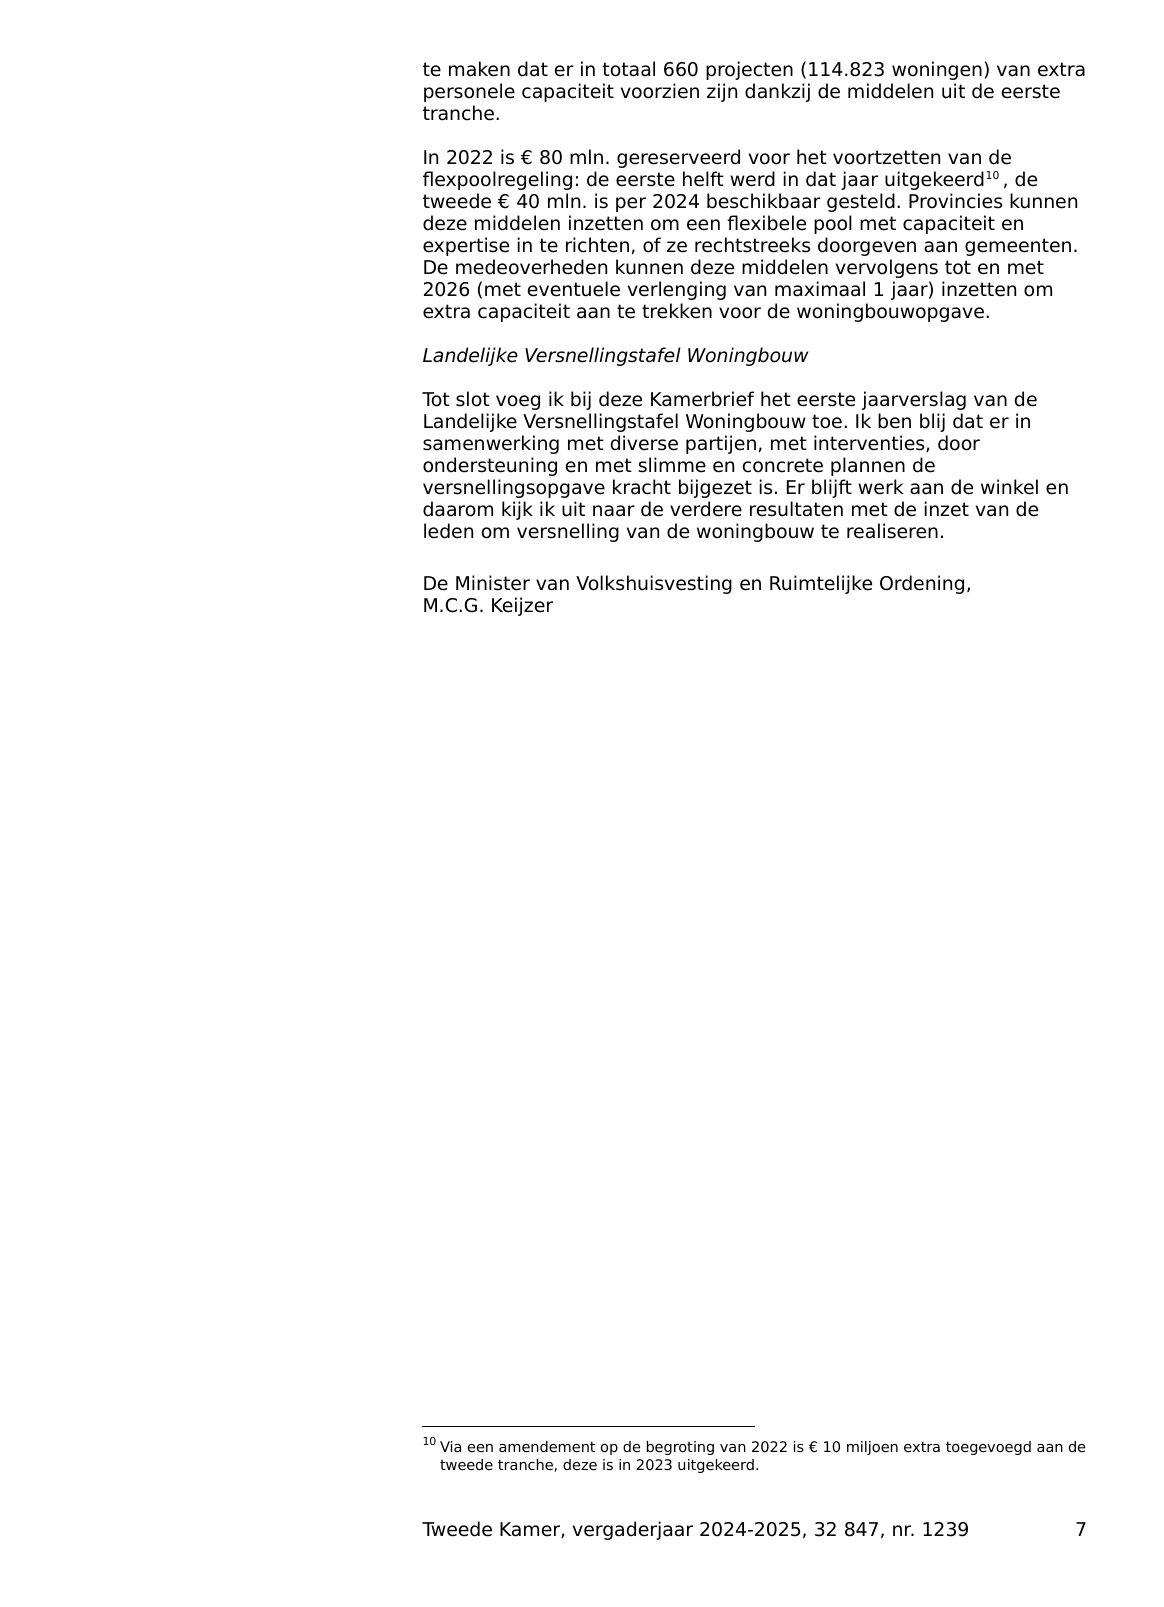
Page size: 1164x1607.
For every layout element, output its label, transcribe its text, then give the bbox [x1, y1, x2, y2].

text De Minister van Volkshuisvesting en Ruimtelijke Ordening, M.C.G. Keijzer [422, 573, 1087, 617]
subtitle Landelijke Versnellingstafel Woningbouw [422, 345, 1087, 367]
text In 2022 is € 80 mln. gereserveerd voor het voortzetten van de flexpoolregeling: de eerste helft werd in dat jaar uitgekeerd, de tweede € 40 mln. is per 2024 beschikbaar gesteld. Provincies kunnen deze middelen inzetten om een flexibele pool met capaciteit en expertise in te richten, of ze rechtstreeks doorgeven aan gemeenten. De medeoverheden kunnen deze middelen vervolgens tot en met 2026 (met eventuele verlenging van maximaal 1 jaar) inzetten om extra capaciteit aan te trekken voor de woningbouwopgave. [422, 147, 1087, 323]
text Tot slot voeg ik bij deze Kamerbrief het eerste jaarverslag van de Landelijke Versnellingstafel Woningbouw toe. Ik ben blij dat er in samenwerking met diverse partijen, met interventies, door ondersteuning en met slimme en concrete plannen de versnellingsopgave kracht bijgezet is. Er blijft werk aan de winkel en daarom kijk ik uit naar de verdere resultaten met de inzet van de leden om versnelling van de woningbouw te realiseren. [422, 389, 1087, 543]
text te maken dat er in totaal 660 projecten (114.823 woningen) van extra personele capaciteit voorzien zijn dankzij de middelen uit de eerste tranche. [422, 59, 1087, 125]
text Via een amendement op de begroting van 2022 is € 10 miljoen extra toegevoegd aan de tweede tranche, deze is in 2023 uitgekeerd. [422, 1435, 1087, 1474]
